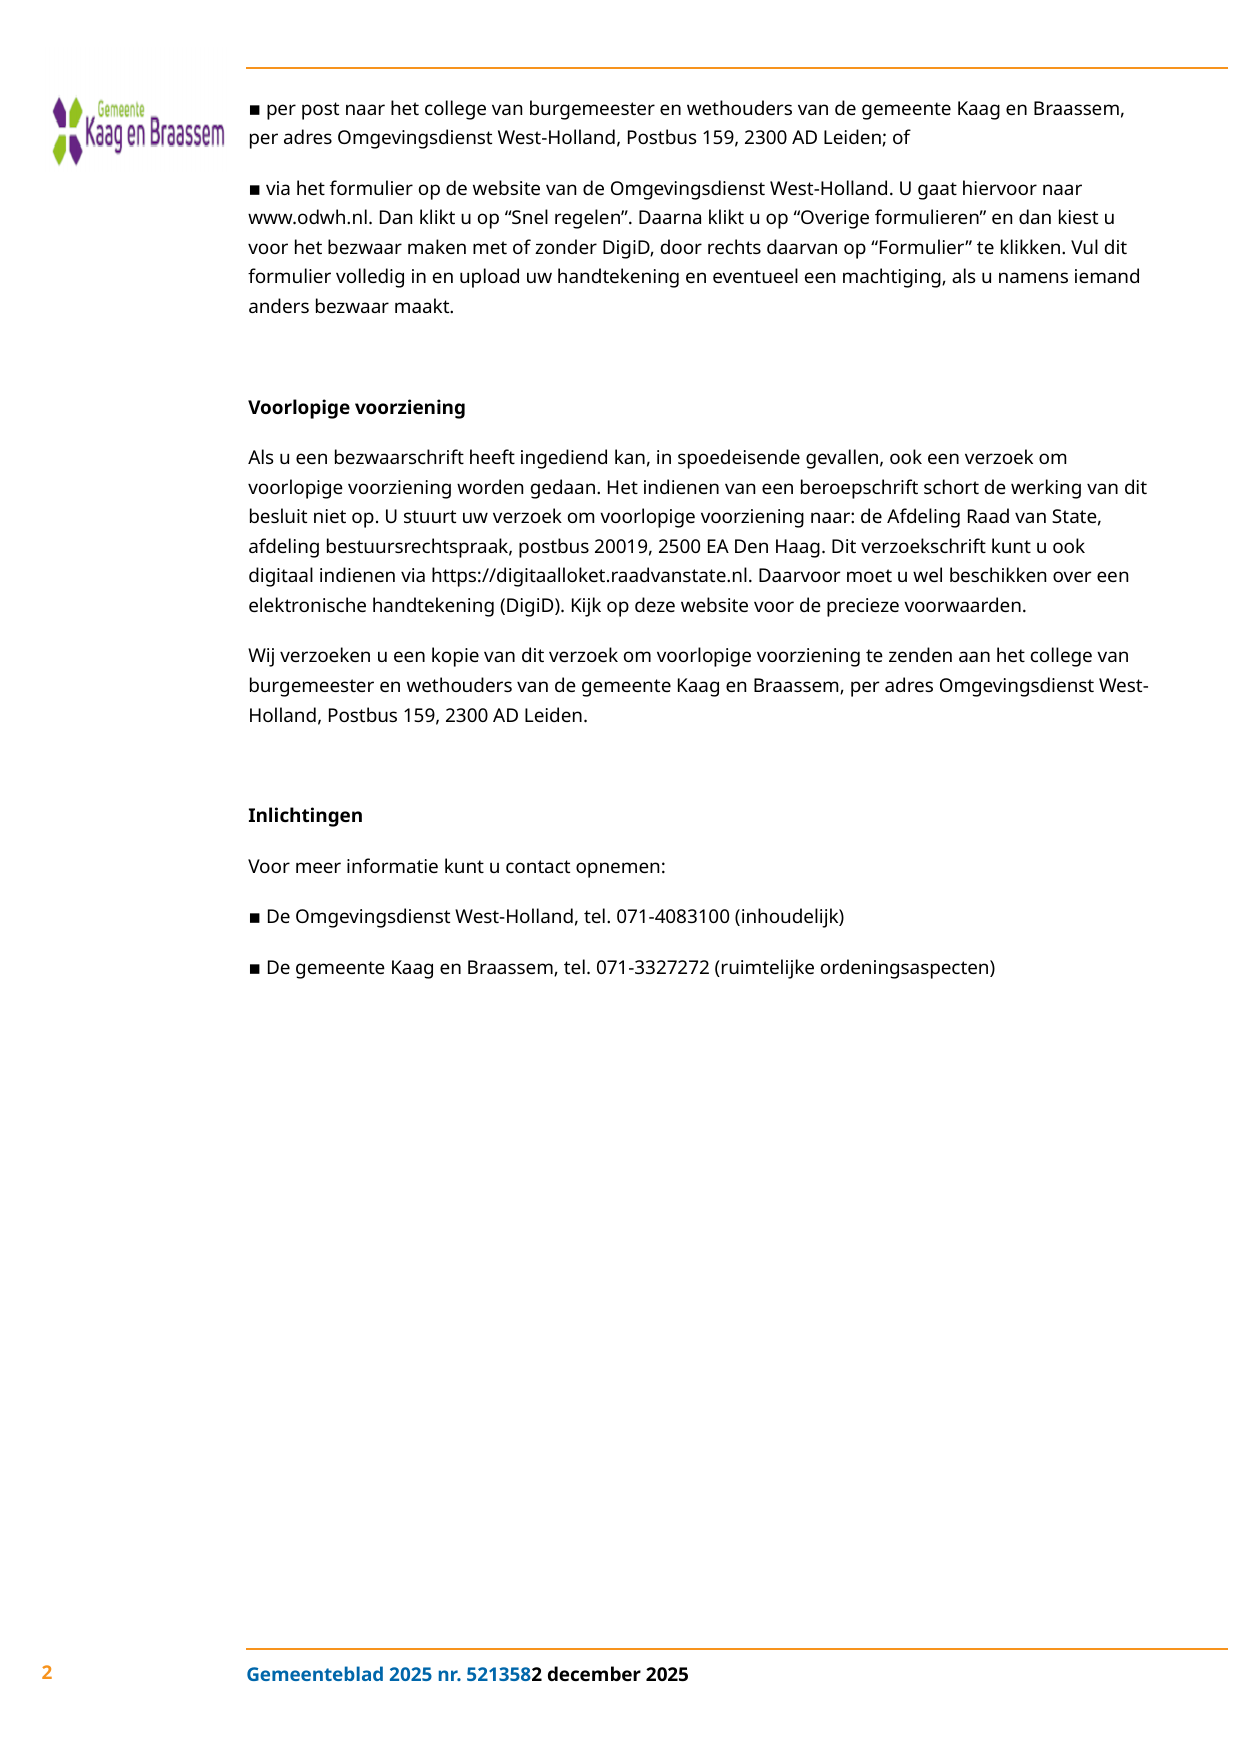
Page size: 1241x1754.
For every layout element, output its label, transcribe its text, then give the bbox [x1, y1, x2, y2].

text ▪ De Omgevingsdienst West-Holland, tel. 071-4083100 (inhoudelijk) [248, 903, 1152, 929]
text ▪ per post naar het college van burgemeester en wethouders van de gemeente Kaag en Braassem, per adres Omgevingsdienst West-Holland, Postbus 159, 2300 AD Leiden; of [248, 95, 1152, 150]
text Als u een bezwaarschrift heeft ingediend kan, in spoedeisende gevallen, ook een verzoek om voorlopige voorziening worden gedaan. Het indienen van een beroepschrift schort de werking van dit besluit niet op. U stuurt uw verzoek om voorlopige voorziening naar: de Afdeling Raad van State, afdeling bestuursrechtspraak, postbus 20019, 2500 EA Den Haag. Dit verzoekschrift kunt u ook digitaal indienen via https://digitaalloket.raadvanstate.nl. Daarvoor moet u wel beschikken over een elektronische handtekening (DigiD). Kijk op deze website voor de precieze voorwaarden. [248, 444, 1152, 618]
picture [41, 47, 231, 172]
text Voorlopige voorziening [248, 394, 1152, 420]
text Inlichtingen [248, 803, 1152, 828]
text Voor meer informatie kunt u contact opnemen: [248, 853, 1152, 879]
text ▪ via het formulier op de website van de Omgevingsdienst West-Holland. U gaat hiervoor naar www.odwh.nl. Dan klikt u op “Snel regelen”. Daarna klikt u op “Overige formulieren” en dan kiest u voor het bezwaar maken met of zonder DigiD, door rechts daarvan op “Formulier” te klikken. Vul dit formulier volledig in en upload uw handtekening en eventueel een machtiging, als u namens iemand anders bezwaar maakt. [248, 175, 1152, 319]
text Wij verzoeken u een kopie van dit verzoek om voorlopige voorziening te zenden aan het college van burgemeester en wethouders van de gemeente Kaag en Braassem, per adres Omgevingsdienst West-Holland, Postbus 159, 2300 AD Leiden. [248, 643, 1152, 728]
text ▪ De gemeente Kaag en Braassem, tel. 071-3327272 (ruimtelijke ordeningsaspecten) [248, 954, 1152, 980]
